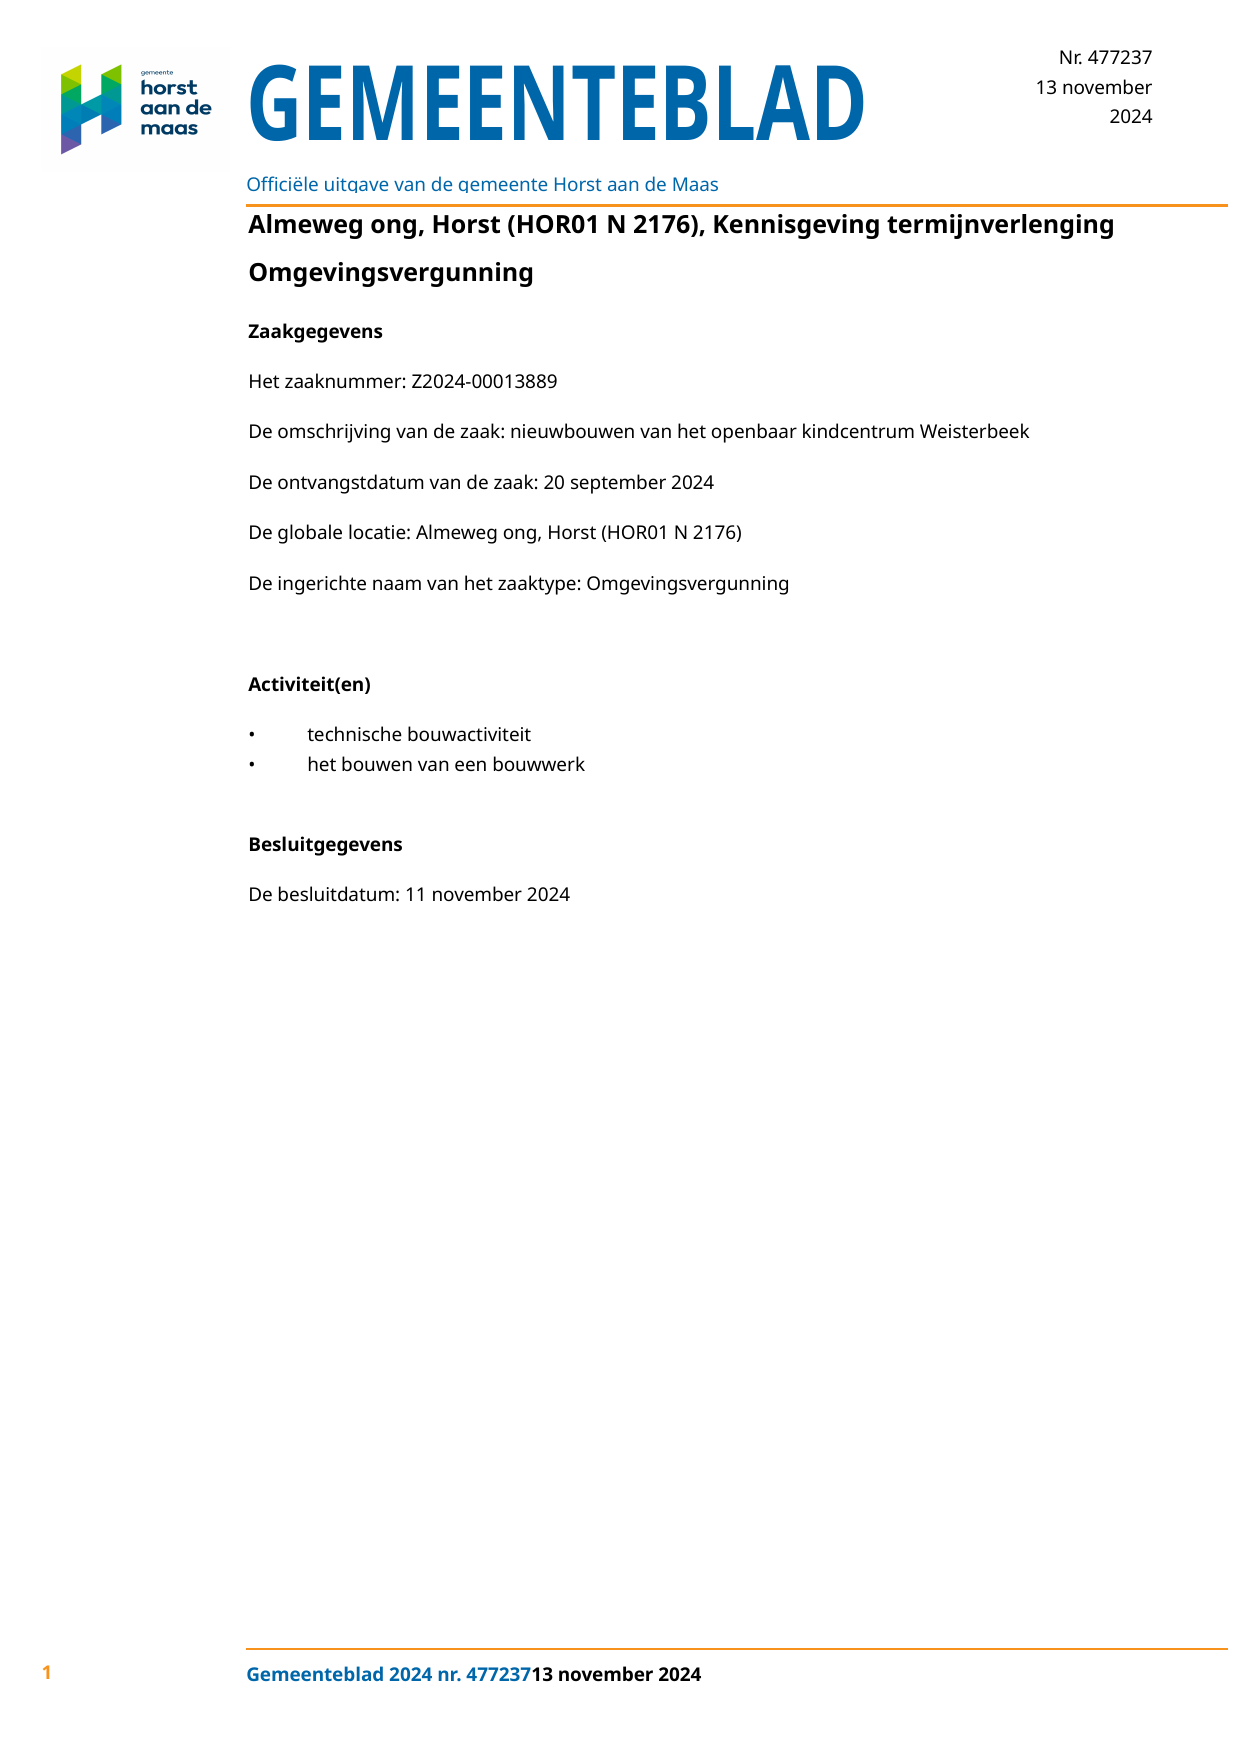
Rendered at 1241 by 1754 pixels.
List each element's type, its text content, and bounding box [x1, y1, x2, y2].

text Activiteit(en) [248, 671, 1152, 697]
list het bouwen van een bouwwerk [248, 751, 1152, 777]
text Besluitgegevens [248, 831, 1152, 857]
text Almeweg ong, Horst (HOR01 N 2176), Kennisgeving termijnverlenging Omgevingsvergunning [248, 207, 1152, 288]
text De ingerichte naam van het zaaktype: Omgevingsvergunning [248, 570, 1152, 596]
list technische bouwactiviteit [248, 721, 1152, 747]
text De ontvangstdatum van de zaak: 20 september 2024 [248, 469, 1152, 495]
text De besluitdatum: 11 november 2024 [248, 881, 1152, 907]
picture [41, 47, 231, 172]
text Het zaaknummer: Z2024-00013889 [248, 368, 1152, 394]
text De globale locatie: Almeweg ong, Horst (HOR01 N 2176) [248, 519, 1152, 545]
text De omschrijving van de zaak: nieuwbouwen van het openbaar kindcentrum Weisterbeek [248, 419, 1152, 444]
text Zaakgegevens [248, 318, 1152, 344]
